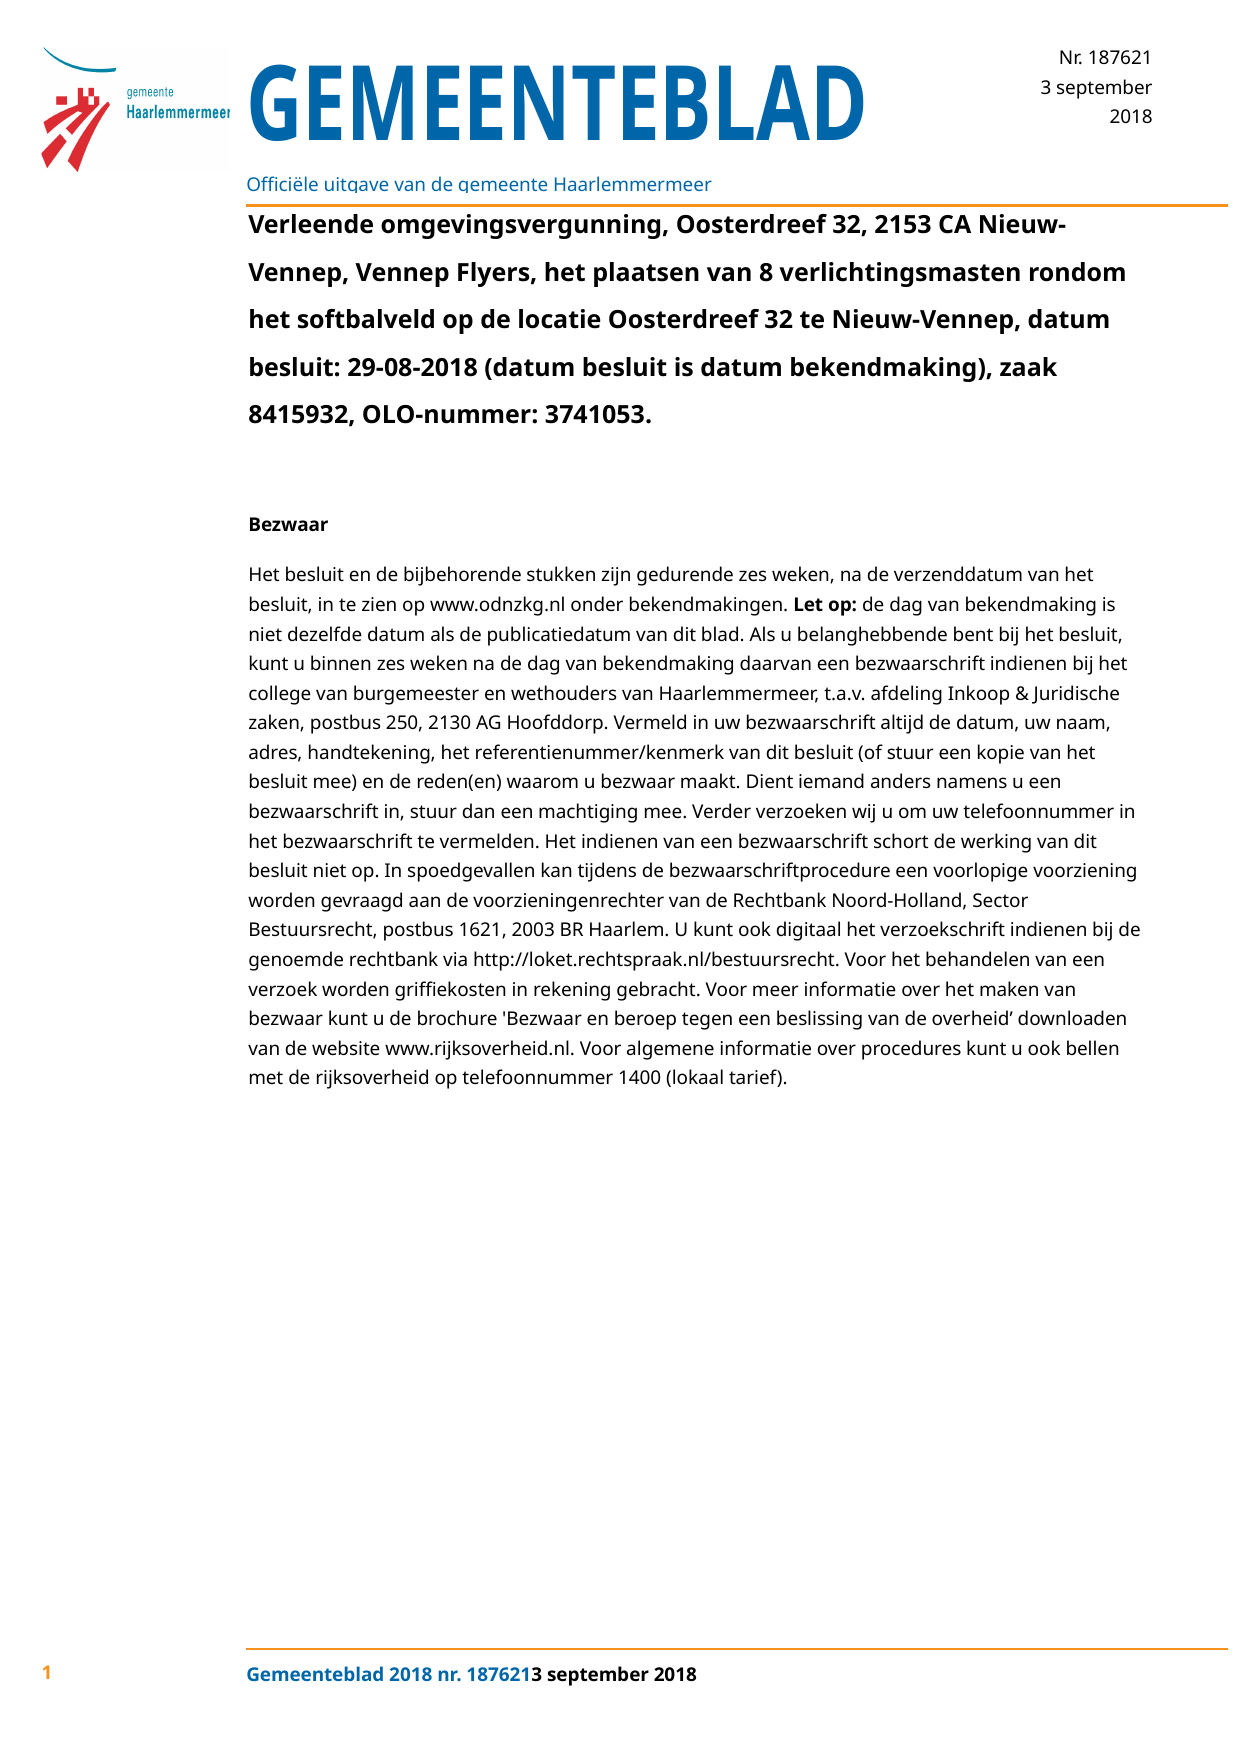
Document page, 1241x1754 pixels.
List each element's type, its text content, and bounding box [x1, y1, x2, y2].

text Bezwaar [248, 511, 1152, 537]
text Verleende omgevingsvergunning, Oosterdreef 32, 2153 CA Nieuw-Vennep, Vennep Flyers, het plaatsen van 8 verlichtingsmasten rondom het softbalveld op de locatie Oosterdreef 32 te Nieuw-Vennep, datum besluit: 29-08-2018 (datum besluit is datum bekendmaking), zaak 8415932, OLO-nummer: 3741053. [248, 207, 1152, 431]
text Het besluit en de bijbehorende stukken zijn gedurende zes weken, na de verzenddatum van het besluit, in te zien op www.odnzkg.nl onder bekendmakingen. Let op: de dag van bekendmaking is niet dezelfde datum als de publicatiedatum van dit blad. Als u belanghebbende bent bij het besluit, kunt u binnen zes weken na de dag van bekendmaking daarvan een bezwaarschrift indienen bij het college van burgemeester en wethouders van Haarlemmermeer, t.a.v. afdeling Inkoop & Juridische zaken, postbus 250, 2130 AG Hoofddorp. Vermeld in uw bezwaarschrift altijd de datum, uw naam, adres, handtekening, het referentienummer/kenmerk van dit besluit (of stuur een kopie van het besluit mee) en de reden(en) waarom u bezwaar maakt. Dient iemand anders namens u een bezwaarschrift in, stuur dan een machtiging mee. Verder verzoeken wij u om uw telefoonnummer in het bezwaarschrift te vermelden. Het indienen van een bezwaarschrift schort de werking van dit besluit niet op. In spoedgevallen kan tijdens de bezwaarschriftprocedure een voorlopige voorziening worden gevraagd aan de voorzieningenrechter van de Rechtbank Noord-Holland, Sector Bestuursrecht, postbus 1621, 2003 BR Haarlem. U kunt ook digitaal het verzoekschrift indienen bij de genoemde rechtbank via http://loket.rechtspraak.nl/bestuursrecht. Voor het behandelen van een verzoek worden griffiekosten in rekening gebracht. Voor meer informatie over het maken van bezwaar kunt u de brochure 'Bezwaar en beroep tegen een beslissing van de overheid’ downloaden van de website www.rijksoverheid.nl. Voor algemene informatie over procedures kunt u ook bellen met de rijksoverheid op telefoonnummer 1400 (lokaal tarief). [248, 562, 1152, 1090]
picture [41, 47, 231, 172]
